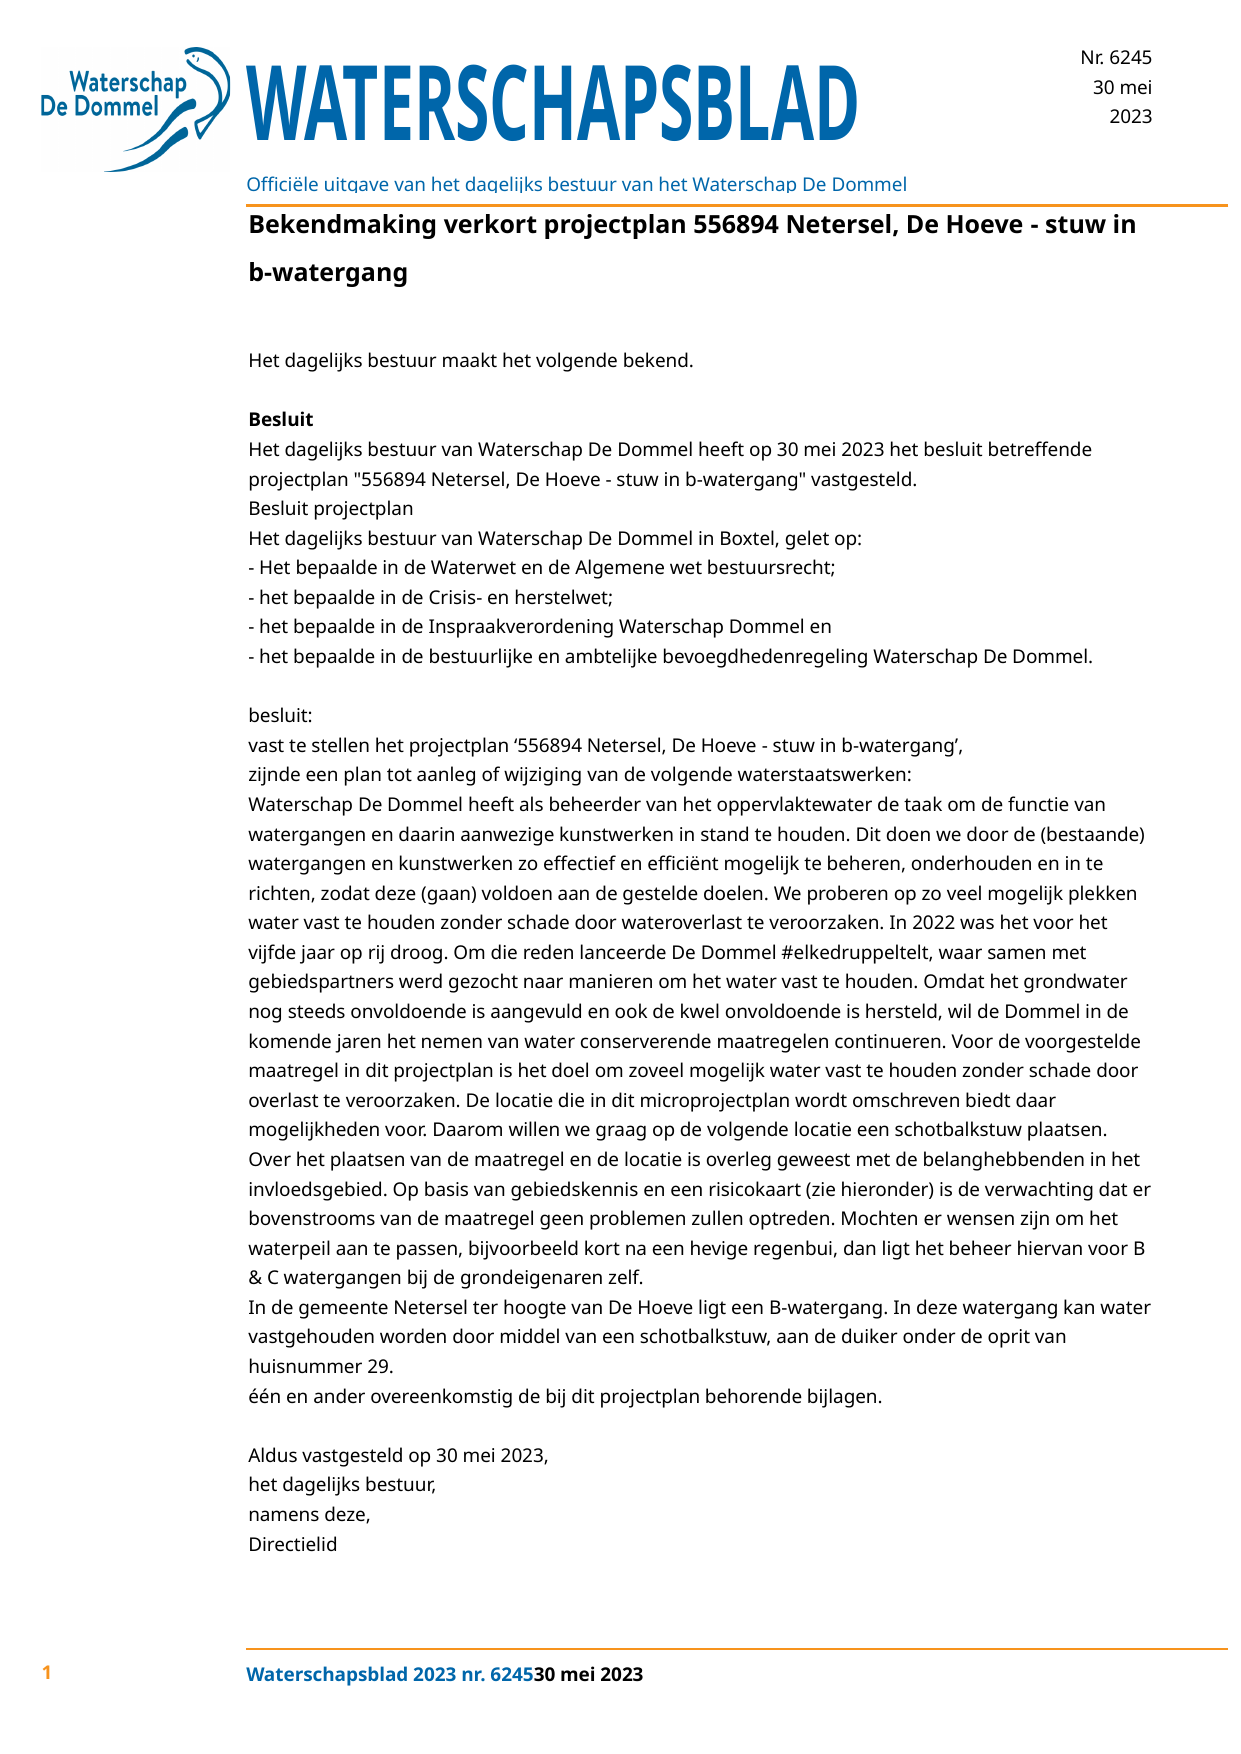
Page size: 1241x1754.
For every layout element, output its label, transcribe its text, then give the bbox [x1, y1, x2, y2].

picture [45, 99, 51, 111]
text Besluit projectplan [248, 495, 1152, 521]
text zijnde een plan tot aanleg of wijziging van de volgende waterstaatswerken: [248, 762, 1152, 787]
text het dagelijks bestuur, [248, 1472, 1152, 1497]
picture [41, 47, 231, 172]
text ‑ het bepaalde in de bestuurlijke en ambtelijke bevoegdhedenregeling Waterschap De Dommel. [248, 643, 1152, 669]
picture [198, 118, 210, 131]
text Waterschap De Dommel heeft als beheerder van het oppervlaktewater de taak om de functie van watergangen en daarin aanwezige kunstwerken in stand te houden. Dit doen we door de (bestaande) watergangen en kunstwerken zo effectief en efficiënt mogelijk te beheren, onderhouden en in te richten, zodat deze (gaan) voldoen aan de gestelde doelen. We proberen op zo veel mogelijk plekken water vast te houden zonder schade door wateroverlast te veroorzaken. In 2022 was het voor het vijfde jaar op rij droog. Om die reden lanceerde De Dommel #elkedruppeltelt, waar samen met gebiedspartners werd gezocht naar manieren om het water vast te houden. Omdat het grondwater nog steeds onvoldoende is aangevuld en ook de kwel onvoldoende is hersteld, wil de Dommel in de komende jaren het nemen van water conserverende maatregelen continueren. Voor de voorgestelde maatregel in dit projectplan is het doel om zoveel mogelijk water vast te houden zonder schade door overlast te veroorzaken. De locatie die in dit microprojectplan wordt omschreven biedt daar mogelijkheden voor. Daarom willen we graag op de volgende locatie een schotbalkstuw plaatsen. Over het plaatsen van de maatregel en de locatie is overleg geweest met de belanghebbenden in het invloedsgebied. Op basis van gebiedskennis en een risicokaart (zie hieronder) is de verwachting dat er bovenstrooms van de maatregel geen problemen zullen optreden. Mochten er wensen zijn om het waterpeil aan te passen, bijvoorbeeld kort na een hevige regenbui, dan ligt het beheer hiervan voor B & C watergangen bij de grondeigenaren zelf. [248, 791, 1152, 1290]
text Aldus vastgesteld op 30 mei 2023, [248, 1442, 1152, 1468]
text Besluit [248, 407, 1152, 432]
text ‑ het bepaalde in de Crisis‑ en herstelwet; [248, 584, 1152, 610]
picture [204, 47, 231, 76]
text In de gemeente Netersel ter hoogte van De Hoeve ligt een B‑watergang. In deze watergang kan water vastgehouden worden door middel van een schotbalkstuw, aan de duiker onder de oprit van huisnummer 29. [248, 1294, 1152, 1379]
text vast te stellen het projectplan ‘556894 Netersel, De Hoeve ‑ stuw in b‑watergang’, [248, 732, 1152, 758]
text besluit: [248, 702, 1152, 728]
text namens deze, [248, 1501, 1152, 1527]
text ‑ Het bepaalde in de Waterwet en de Algemene wet bestuursrecht; [248, 554, 1152, 580]
text Het dagelijks bestuur van Waterschap De Dommel in Boxtel, gelet op: [248, 525, 1152, 551]
text Het dagelijks bestuur van Waterschap De Dommel heeft op 30 mei 2023 het besluit betreffende projectplan "556894 Netersel, De Hoeve ‑ stuw in b‑watergang" vastgesteld. [248, 436, 1152, 492]
text Directielid [248, 1531, 1152, 1557]
text ‑ het bepaalde in de Inspraakverordening Waterschap Dommel en [248, 614, 1152, 639]
text Bekendmaking verkort projectplan 556894 Netersel, De Hoeve ‑ stuw in b‑watergang [248, 207, 1152, 288]
text één en ander overeenkomstig de bij dit projectplan behorende bijlagen. [248, 1383, 1152, 1409]
text Het dagelijks bestuur maakt het volgende bekend. [248, 347, 1152, 373]
